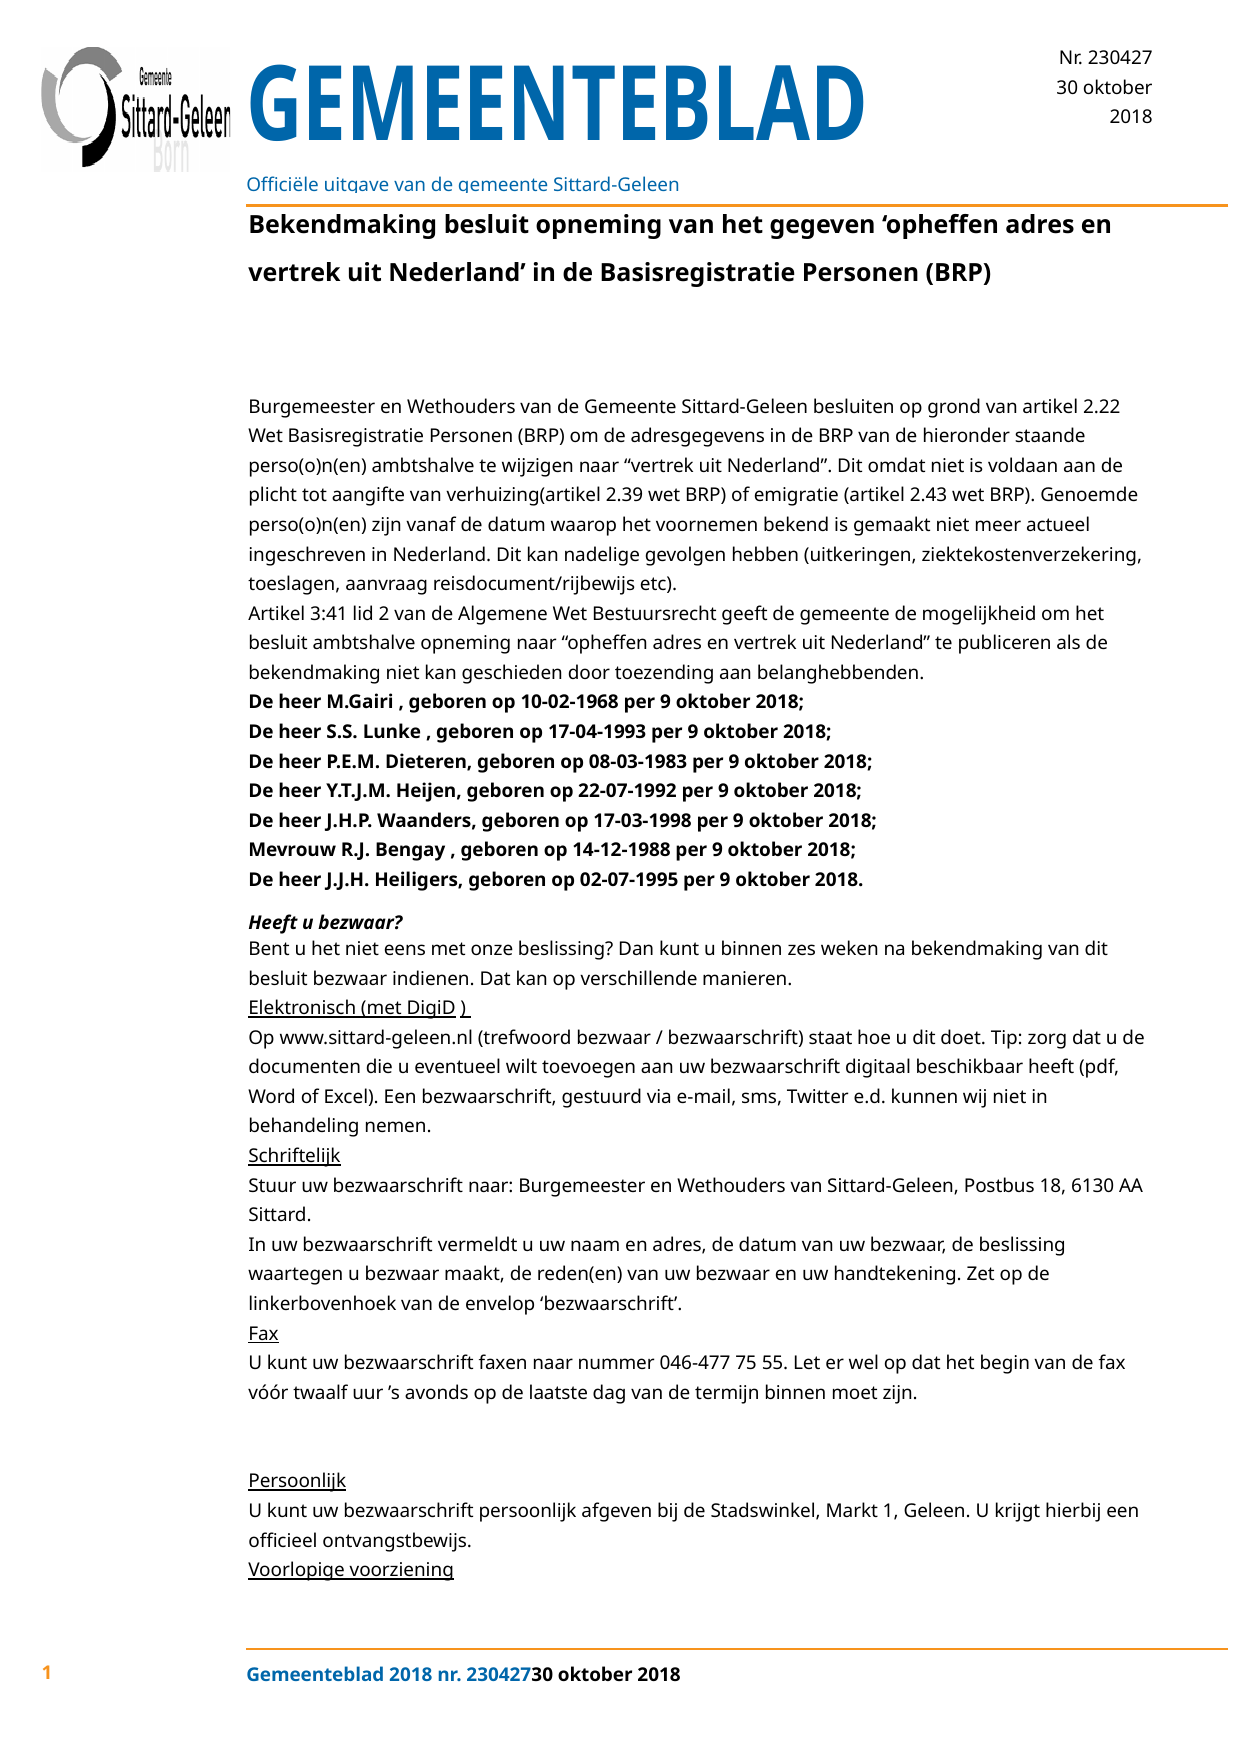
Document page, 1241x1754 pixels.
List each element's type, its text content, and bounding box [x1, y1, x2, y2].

text De heer J.J.H. Heiligers, geboren op 02-07-1995 per 9 oktober 2018. [248, 866, 1152, 892]
text Fax [248, 1320, 1152, 1345]
text Persoonlijk [248, 1468, 1152, 1493]
text De heer S.S. Lunke , geboren op 17-04-1993 per 9 oktober 2018; [248, 718, 1152, 744]
text Burgemeester en Wethouders van de Gemeente Sittard-Geleen besluiten op grond van artikel 2.22 Wet Basisregistratie Personen (BRP) om de adresgegevens in de BRP van de hieronder staande perso(o)n(en) ambtshalve te wijzigen naar “vertrek uit Nederland”. Dit omdat niet is voldaan aan de plicht tot aangifte van verhuizing(artikel 2.39 wet BRP) of emigratie (artikel 2.43 wet BRP). Genoemde perso(o)n(en) zijn vanaf de datum waarop het voornemen bekend is gemaakt niet meer actueel ingeschreven in Nederland. Dit kan nadelige gevolgen hebben (uitkeringen, ziektekostenverzekering, toeslagen, aanvraag reisdocument/rijbewijs etc). [248, 393, 1152, 596]
text De heer Y.T.J.M. Heijen, geboren op 22-07-1992 per 9 oktober 2018; [248, 777, 1152, 803]
text Mevrouw R.J. Bengay , geboren op 14-12-1988 per 9 oktober 2018; [248, 837, 1152, 862]
text Schriftelijk [248, 1142, 1152, 1168]
text De heer J.H.P. Waanders, geboren op 17-03-1998 per 9 oktober 2018; [248, 807, 1152, 833]
picture [41, 47, 231, 172]
text Stuur uw bezwaarschrift naar: Burgemeester en Wethouders van Sittard-Geleen, Postbus 18, 6130 AA Sittard. [248, 1172, 1152, 1227]
text Elektronisch (met DigiD ) [248, 994, 1152, 1020]
text Artikel 3:41 lid 2 van de Algemene Wet Bestuursrecht geeft de gemeente de mogelijkheid om het besluit ambtshalve opneming naar “opheffen adres en vertrek uit Nederland” te publiceren als de bekendmaking niet kan geschieden door toezending aan belanghebbenden. [248, 600, 1152, 685]
text U kunt uw bezwaarschrift faxen naar nummer 046-477 75 55. Let er wel op dat het begin van de fax vóór twaalf uur ’s avonds op de laatste dag van de termijn binnen moet zijn. [248, 1349, 1152, 1404]
text Bent u het niet eens met onze beslissing? Dan kunt u binnen zes weken na bekendmaking van dit besluit bezwaar indienen. Dat kan op verschillende manieren. [248, 935, 1152, 990]
text De heer P.E.M. Dieteren, geboren op 08-03-1983 per 9 oktober 2018; [248, 748, 1152, 774]
text U kunt uw bezwaarschrift persoonlijk afgeven bij de Stadswinkel, Markt 1, Geleen. U krijgt hierbij een officieel ontvangstbewijs. [248, 1497, 1152, 1552]
text Op www.sittard-geleen.nl (trefwoord bezwaar / bezwaarschrift) staat hoe u dit doet. Tip: zorg dat u de documenten die u eventueel wilt toevoegen aan uw bezwaarschrift digitaal beschikbaar heeft (pdf, Word of Excel). Een bezwaarschrift, gestuurd via e-mail, sms, Twitter e.d. kunnen wij niet in behandeling nemen. [248, 1024, 1152, 1138]
text Heeft u bezwaar? [248, 909, 1152, 935]
text Bekendmaking besluit opneming van het gegeven ‘opheffen adres en vertrek uit Nederland’ in de Basisregistratie Personen (BRP) [248, 207, 1152, 288]
text De heer M.Gairi , geboren op 10-02-1968 per 9 oktober 2018; [248, 689, 1152, 714]
text Voorlopige voorziening [248, 1556, 1152, 1582]
text In uw bezwaarschrift vermeldt u uw naam en adres, de datum van uw bezwaar, de beslissing waartegen u bezwaar maakt, de reden(en) van uw bezwaar en uw handtekening. Zet op de linkerbovenhoek van de envelop ‘bezwaarschrift’. [248, 1231, 1152, 1316]
